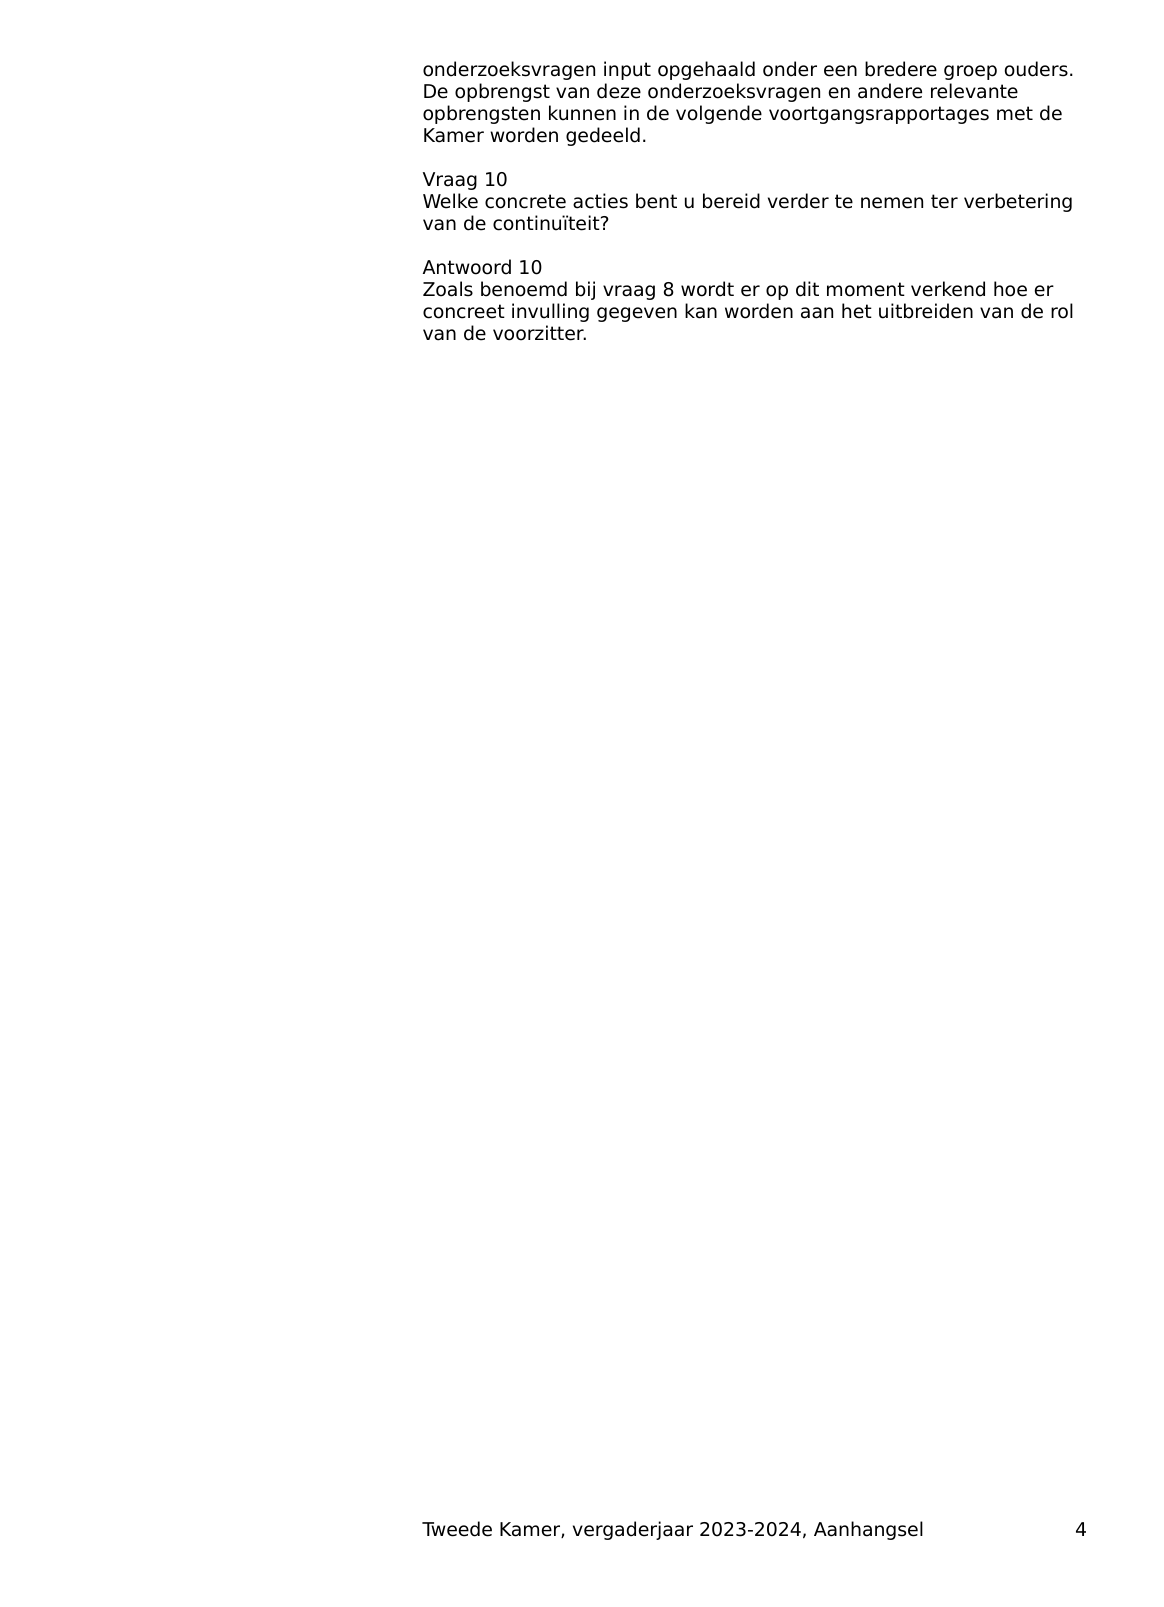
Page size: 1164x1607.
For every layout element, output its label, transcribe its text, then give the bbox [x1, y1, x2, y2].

text Welke concrete acties bent u bereid verder te nemen ter verbetering van de continuïteit? [422, 191, 1087, 235]
text Vraag 10 [422, 169, 1087, 191]
text onderzoeksvragen input opgehaald onder een bredere groep ouders. De opbrengst van deze onderzoeksvragen en andere relevante opbrengsten kunnen in de volgende voortgangsrapportages met de Kamer worden gedeeld. [422, 59, 1087, 147]
text Zoals benoemd bij vraag 8 wordt er op dit moment verkend hoe er concreet invulling gegeven kan worden aan het uitbreiden van de rol van de voorzitter. [422, 279, 1087, 345]
text Antwoord 10 [422, 257, 1087, 279]
